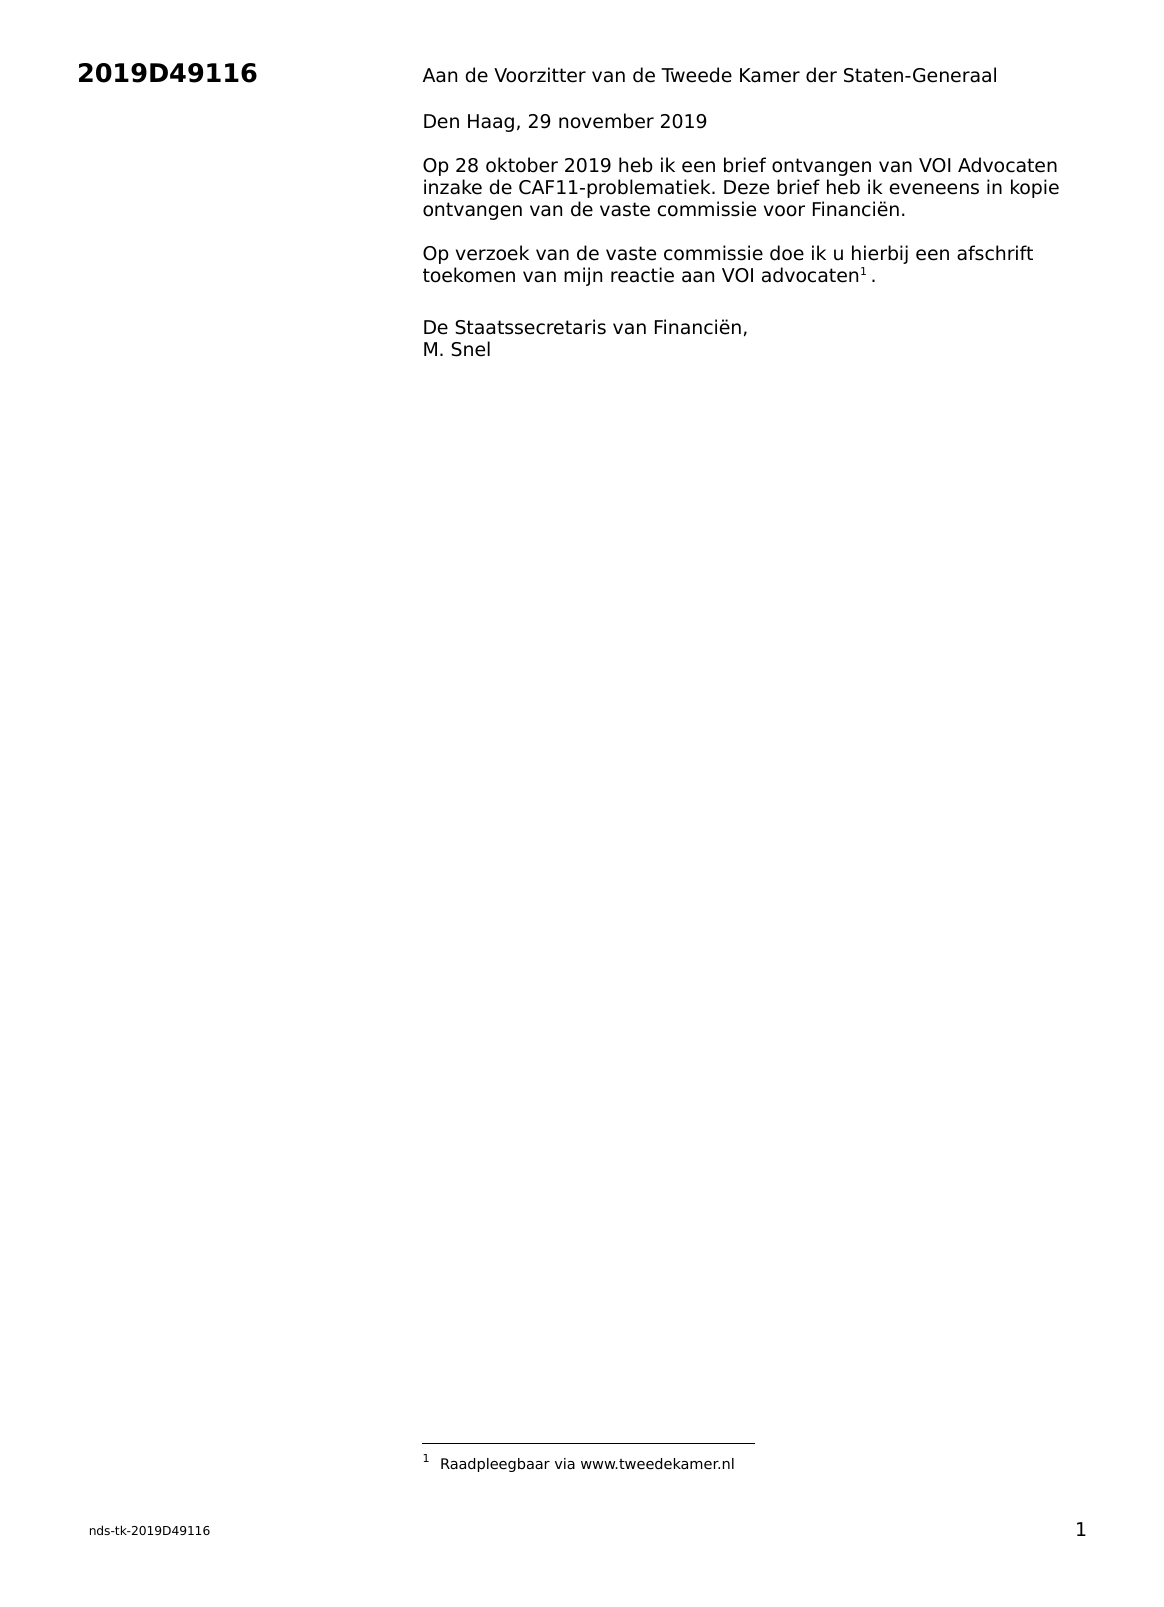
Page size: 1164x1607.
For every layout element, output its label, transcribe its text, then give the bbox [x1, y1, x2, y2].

text Raadpleegbaar via www.tweedekamer.nl [422, 1452, 1087, 1474]
text nds-tk-2019D49116 [88, 1524, 323, 1538]
text De Staatssecretaris van Financiën, M. Snel [422, 317, 1087, 361]
text 2019D49116 Aan de Voorzitter van de Tweede Kamer der Staten-Generaal [77, 59, 1087, 89]
text Op verzoek van de vaste commissie doe ik u hierbij een afschrift toekomen van mijn reactie aan VOI advocaten. [422, 243, 1087, 287]
text Op 28 oktober 2019 heb ik een brief ontvangen van VOI Advocaten inzake de CAF11-problematiek. Deze brief heb ik eveneens in kopie ontvangen van de vaste commissie voor Financiën. [422, 155, 1087, 221]
text Den Haag, 29 november 2019 [422, 111, 1087, 133]
